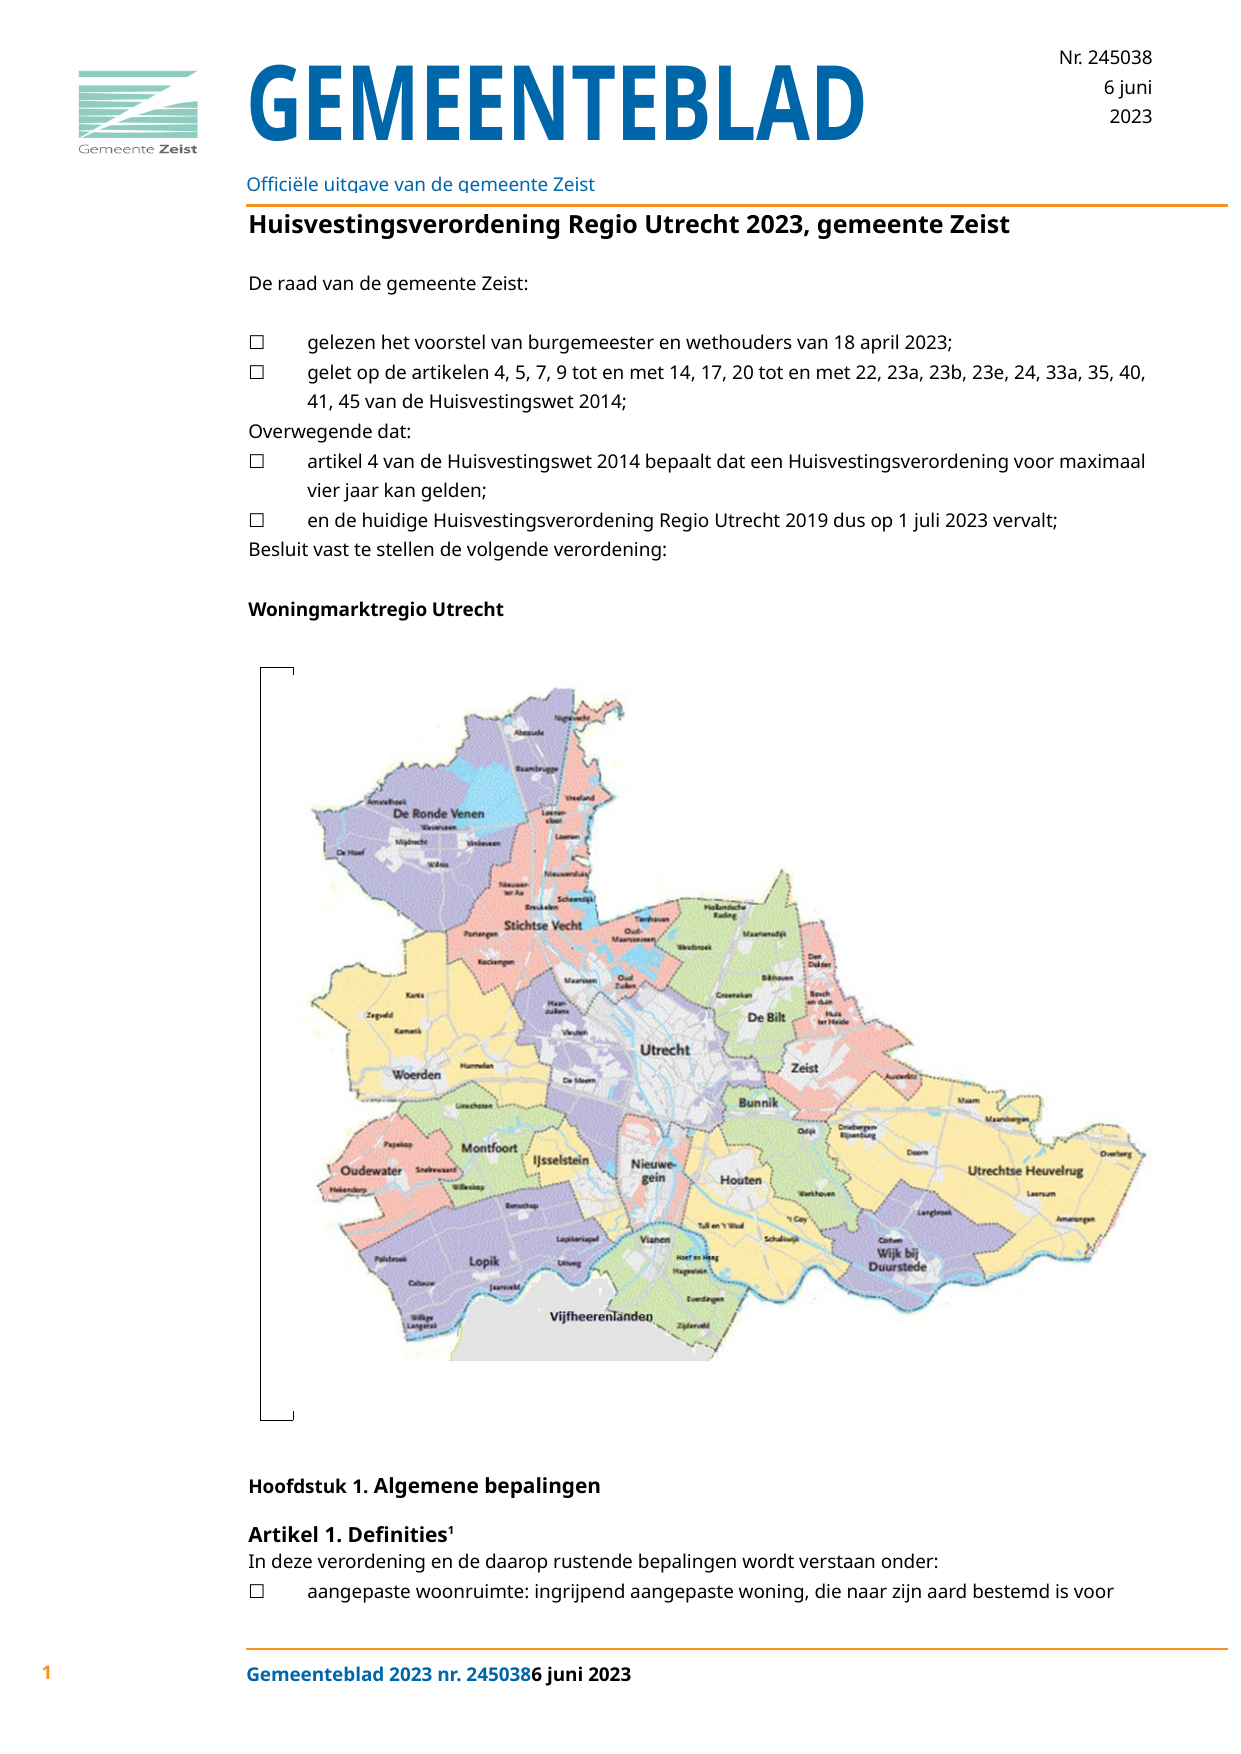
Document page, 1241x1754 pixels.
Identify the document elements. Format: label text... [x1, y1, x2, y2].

text Overwegende dat: [248, 418, 1152, 444]
text Hoofdstuk 1. Algemene bepalingen [248, 1471, 1152, 1499]
text Artikel 1. Definities1 [248, 1520, 1152, 1548]
text De raad van de gemeente Zeist: [248, 270, 1152, 296]
text Woningmarktregio Utrecht [248, 596, 1152, 621]
picture [268, 675, 1155, 1411]
list gelezen het voorstel van burgemeester en wethouders van 18 april 2023; [248, 329, 1152, 355]
picture [41, 47, 231, 172]
list aangepaste woonruimte: ingrijpend aangepaste woning, die naar zijn aard bestemd is voor [248, 1578, 1152, 1604]
list artikel 4 van de Huisvestingswet 2014 bepaalt dat een Huisvestingsverordening voor maximaal vier jaar kan gelden; [248, 448, 1152, 503]
text Besluit vast te stellen de volgende verordening: [248, 537, 1152, 562]
text Huisvestingsverordening Regio Utrecht 2023, gemeente Zeist [248, 207, 1152, 241]
text In deze verordening en de daarop rustende bepalingen wordt verstaan onder: [248, 1548, 1152, 1574]
list gelet op de artikelen 4, 5, 7, 9 tot en met 14, 17, 20 tot en met 22, 23a, 23b, 23e, 24, 33a, 35, 40, 41, 45 van de Huisvestingswet 2014; [248, 359, 1152, 414]
list en de huidige Huisvestingsverordening Regio Utrecht 2019 dus op 1 juli 2023 vervalt; [248, 507, 1152, 533]
